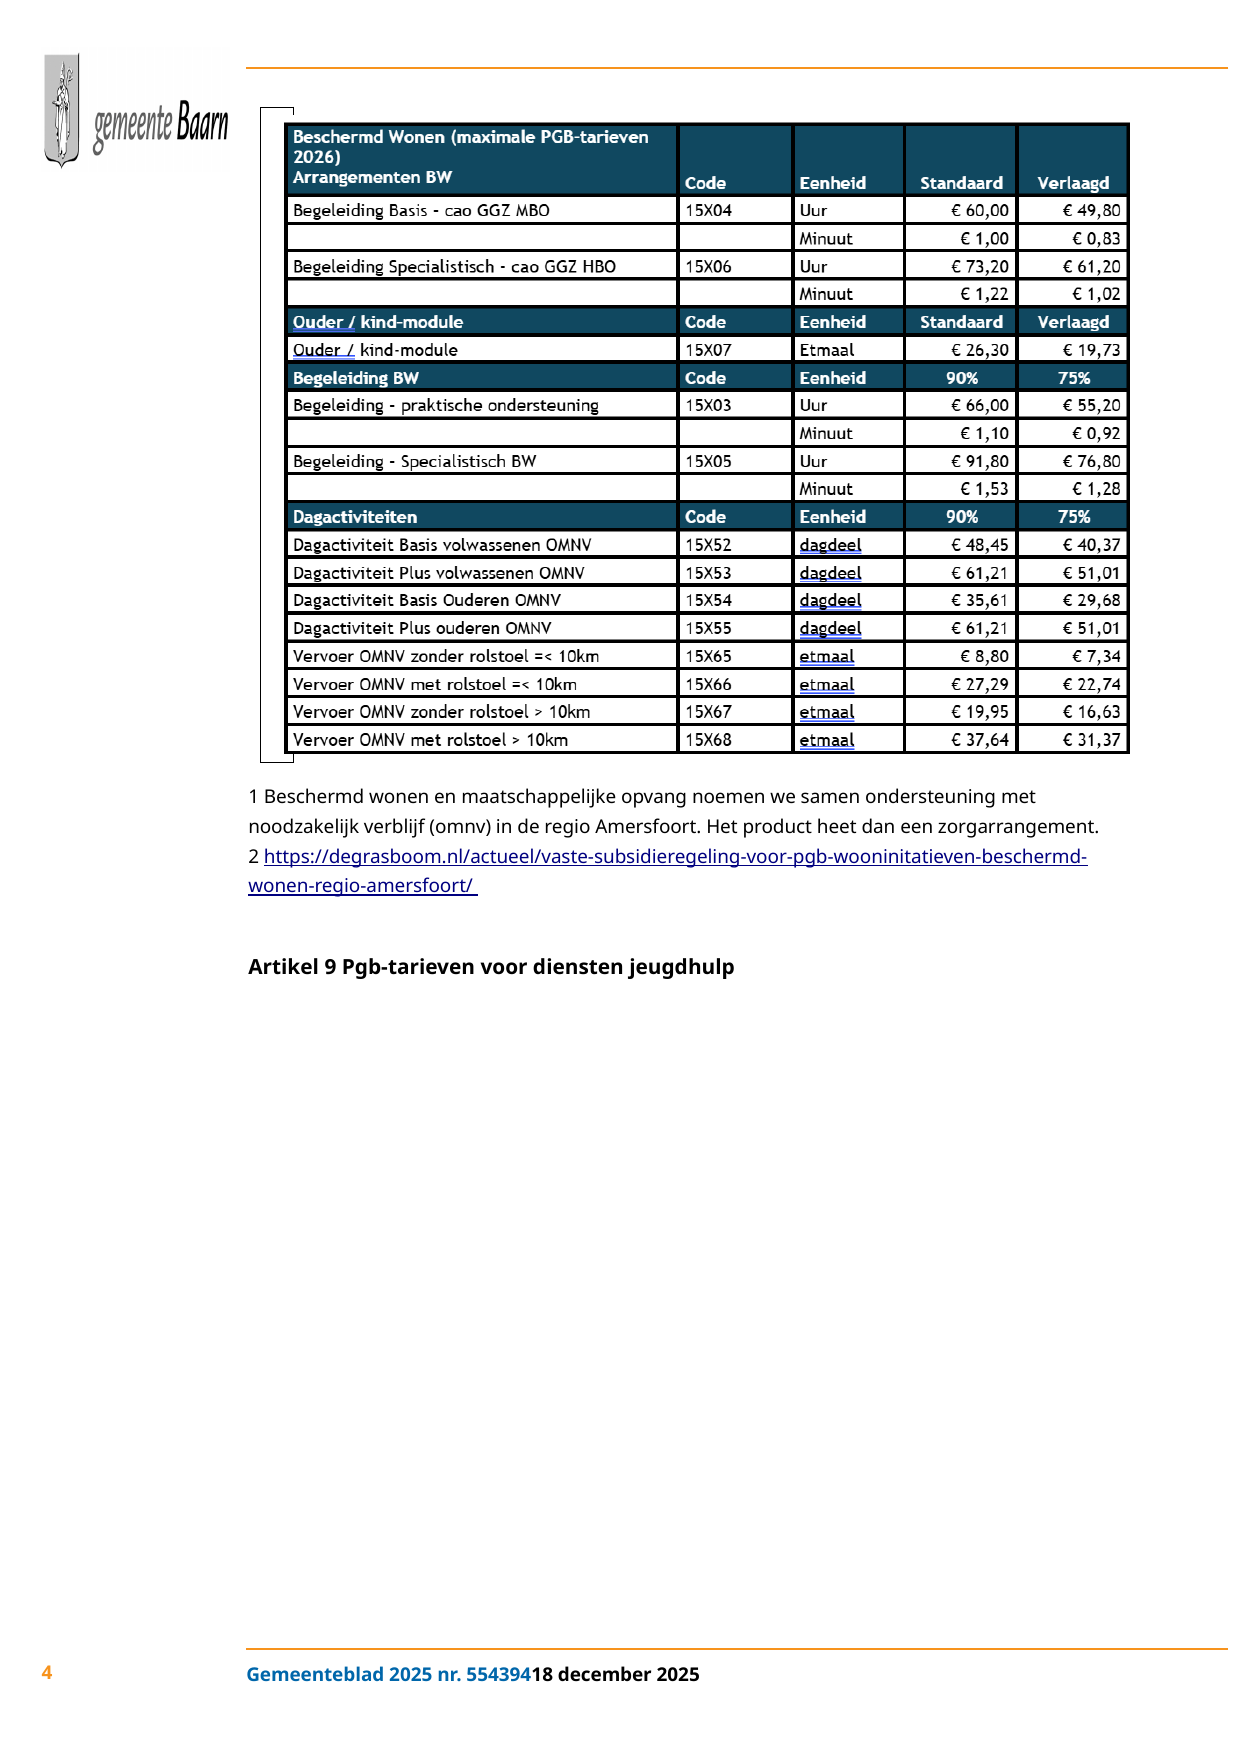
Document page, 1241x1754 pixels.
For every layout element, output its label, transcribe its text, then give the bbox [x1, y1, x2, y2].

picture [268, 115, 1155, 754]
text 2 https://degrasboom.nl/actueel/vaste-subsidieregeling-voor-pgb-wooninitatieven-beschermd-wonen-regio-amersfoort/ [248, 843, 1152, 898]
text 1 Beschermd wonen en maatschappelijke opvang noemen we samen ondersteuning met noodzakelijk verblijf (omnv) in de regio Amersfoort. Het product heet dan een zorgarrangement. [248, 784, 1152, 839]
text Artikel 9 Pgb-tarieven voor diensten jeugdhulp [248, 952, 1152, 981]
picture [41, 47, 231, 172]
